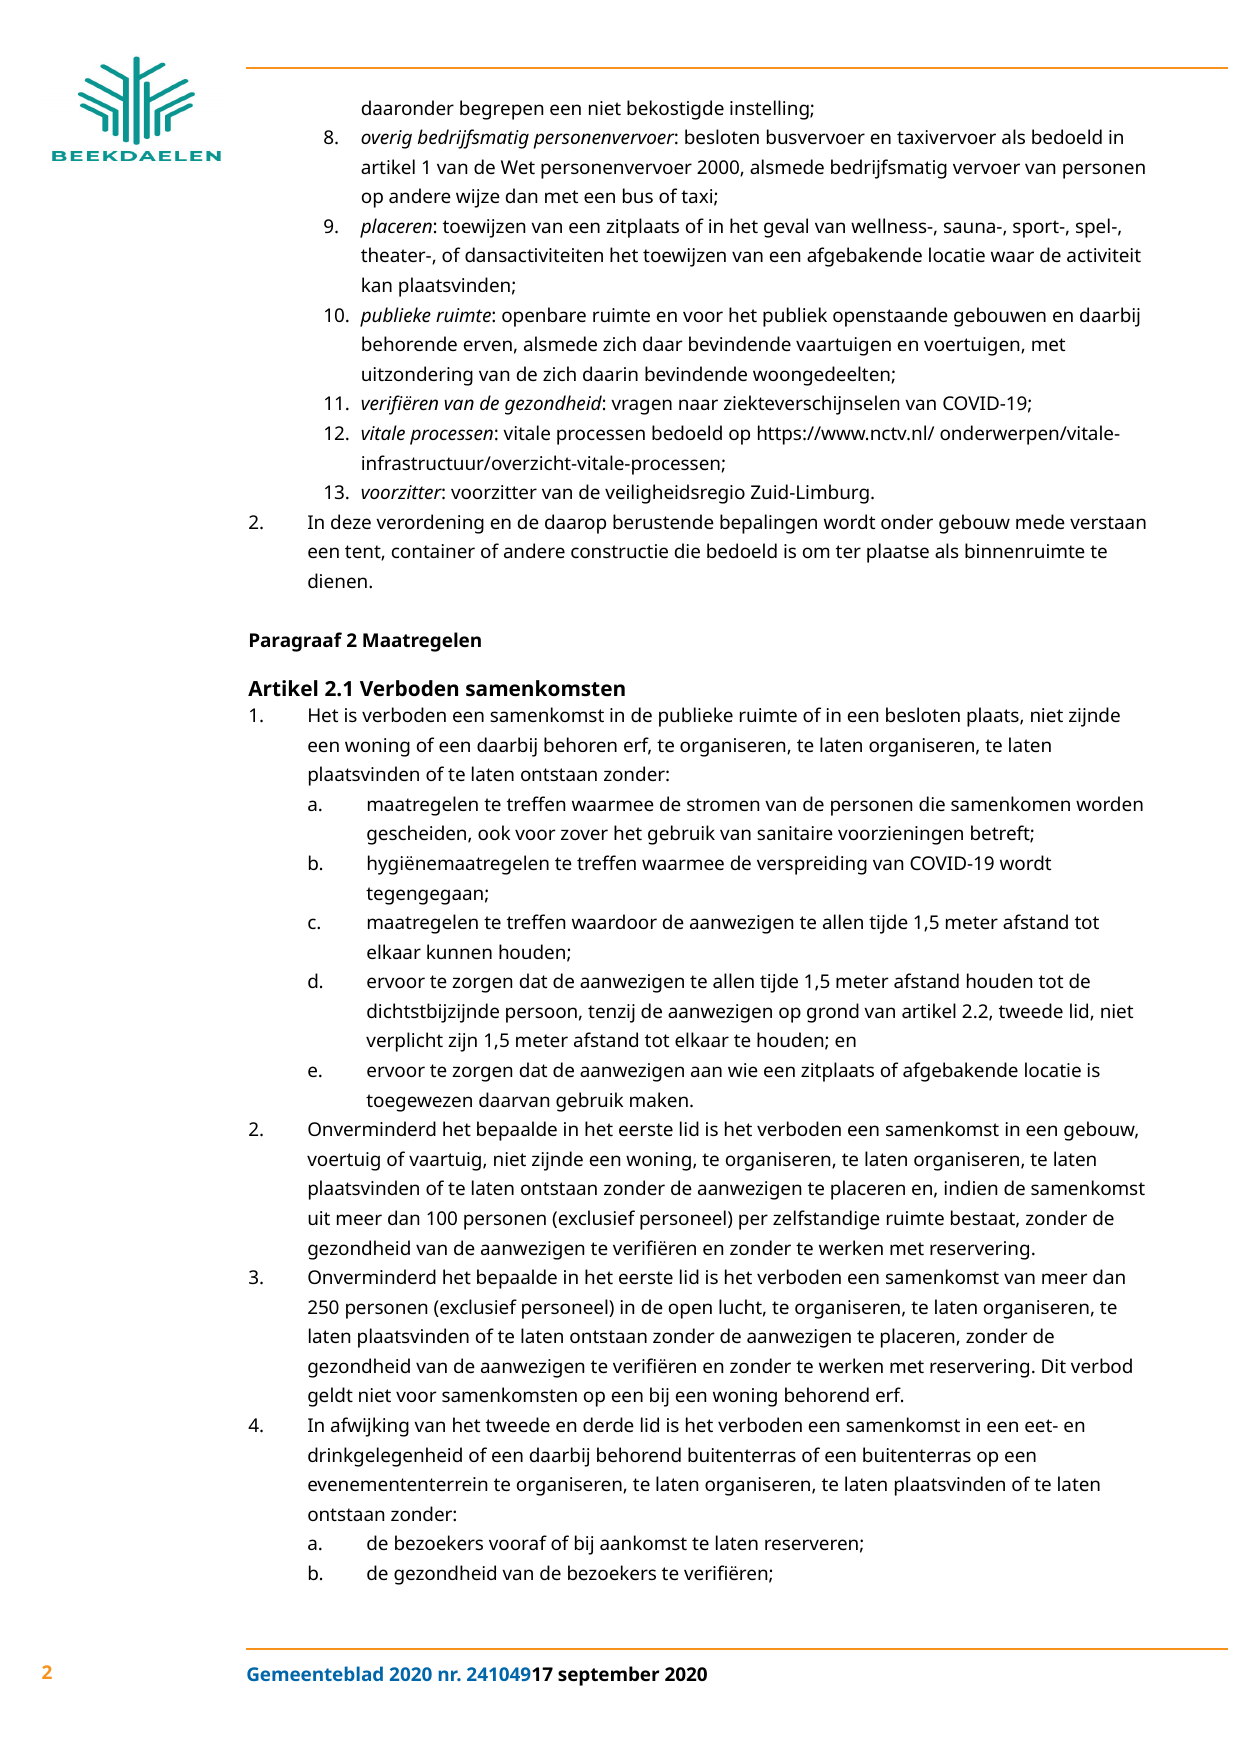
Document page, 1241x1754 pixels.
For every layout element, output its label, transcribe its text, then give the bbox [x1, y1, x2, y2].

text Paragraaf 2 Maatregelen [248, 627, 1152, 653]
picture [41, 47, 231, 172]
list Onverminderd het bepaalde in het eerste lid is het verboden een samenkomst in een gebouw, voertuig of vaartuig, niet zijnde een woning, te organiseren, te laten organiseren, te laten plaatsvinden of te laten ontstaan zonder de aanwezigen te placeren en, indien de samenkomst uit meer dan 100 personen (exclusief personeel) per zelfstandige ruimte bestaat, zonder de gezondheid van de aanwezigen te verifiëren en zonder te werken met reservering. [248, 1116, 1152, 1261]
list publieke ruimte: openbare ruimte en voor het publiek openstaande gebouwen en daarbij behorende erven, alsmede zich daar bevindende vaartuigen en voertuigen, met uitzondering van de zich daarin bevindende woongedeelten; [323, 302, 1152, 387]
list maatregelen te treffen waardoor de aanwezigen te allen tijde 1,5 meter afstand tot elkaar kunnen houden; [307, 909, 1152, 965]
list daaronder begrepen een niet bekostigde instelling; [323, 95, 1152, 121]
list de bezoekers vooraf of bij aankomst te laten reserveren; [307, 1531, 1152, 1556]
list verifiëren van de gezondheid: vragen naar ziekteverschijnselen van COVID-19; [323, 391, 1152, 416]
list maatregelen te treffen waarmee de stromen van de personen die samenkomen worden gescheiden, ook voor zover het gebruik van sanitaire voorzieningen betreft; [307, 791, 1152, 846]
text Artikel 2.1 Verboden samenkomsten [248, 674, 1152, 702]
list Het is verboden een samenkomst in de publieke ruimte of in een besloten plaats, niet zijnde een woning of een daarbij behoren erf, te organiseren, te laten organiseren, te laten plaatsvinden of te laten ontstaan zonder: [248, 702, 1152, 787]
list In deze verordening en de daarop berustende bepalingen wordt onder gebouw mede verstaan een tent, container of andere constructie die bedoeld is om ter plaatse als binnenruimte te dienen. [248, 509, 1152, 594]
list de gezondheid van de bezoekers te verifiëren; [307, 1560, 1152, 1586]
list ervoor te zorgen dat de aanwezigen aan wie een zitplaats of afgebakende locatie is toegewezen daarvan gebruik maken. [307, 1057, 1152, 1113]
list placeren: toewijzen van een zitplaats of in het geval van wellness-, sauna-, sport-, spel-, theater-, of dansactiviteiten het toewijzen van een afgebakende locatie waar de activiteit kan plaatsvinden; [323, 213, 1152, 298]
list Onverminderd het bepaalde in het eerste lid is het verboden een samenkomst van meer dan 250 personen (exclusief personeel) in de open lucht, te organiseren, te laten organiseren, te laten plaatsvinden of te laten ontstaan zonder de aanwezigen te placeren, zonder de gezondheid van de aanwezigen te verifiëren en zonder te werken met reservering. Dit verbod geldt niet voor samenkomsten op een bij een woning behorend erf. [248, 1264, 1152, 1408]
list ervoor te zorgen dat de aanwezigen te allen tijde 1,5 meter afstand houden tot de dichtstbijzijnde persoon, tenzij de aanwezigen op grond van artikel 2.2, tweede lid, niet verplicht zijn 1,5 meter afstand tot elkaar te houden; en [307, 968, 1152, 1053]
list hygiënemaatregelen te treffen waarmee de verspreiding van COVID-19 wordt tegengegaan; [307, 850, 1152, 906]
list voorzitter: voorzitter van de veiligheidsregio Zuid-Limburg. [323, 479, 1152, 505]
list vitale processen: vitale processen bedoeld op https://www.nctv.nl/ onderwerpen/vitale-infrastructuur/overzicht-vitale-processen; [323, 420, 1152, 476]
list In afwijking van het tweede en derde lid is het verboden een samenkomst in een eet- en drinkgelegenheid of een daarbij behorend buitenterras of een buitenterras op een evenemententerrein te organiseren, te laten organiseren, te laten plaatsvinden of te laten ontstaan zonder: [248, 1412, 1152, 1527]
list overig bedrijfsmatig personenvervoer: besloten busvervoer en taxivervoer als bedoeld in artikel 1 van de Wet personenvervoer 2000, alsmede bedrijfsmatig vervoer van personen op andere wijze dan met een bus of taxi; [323, 124, 1152, 209]
